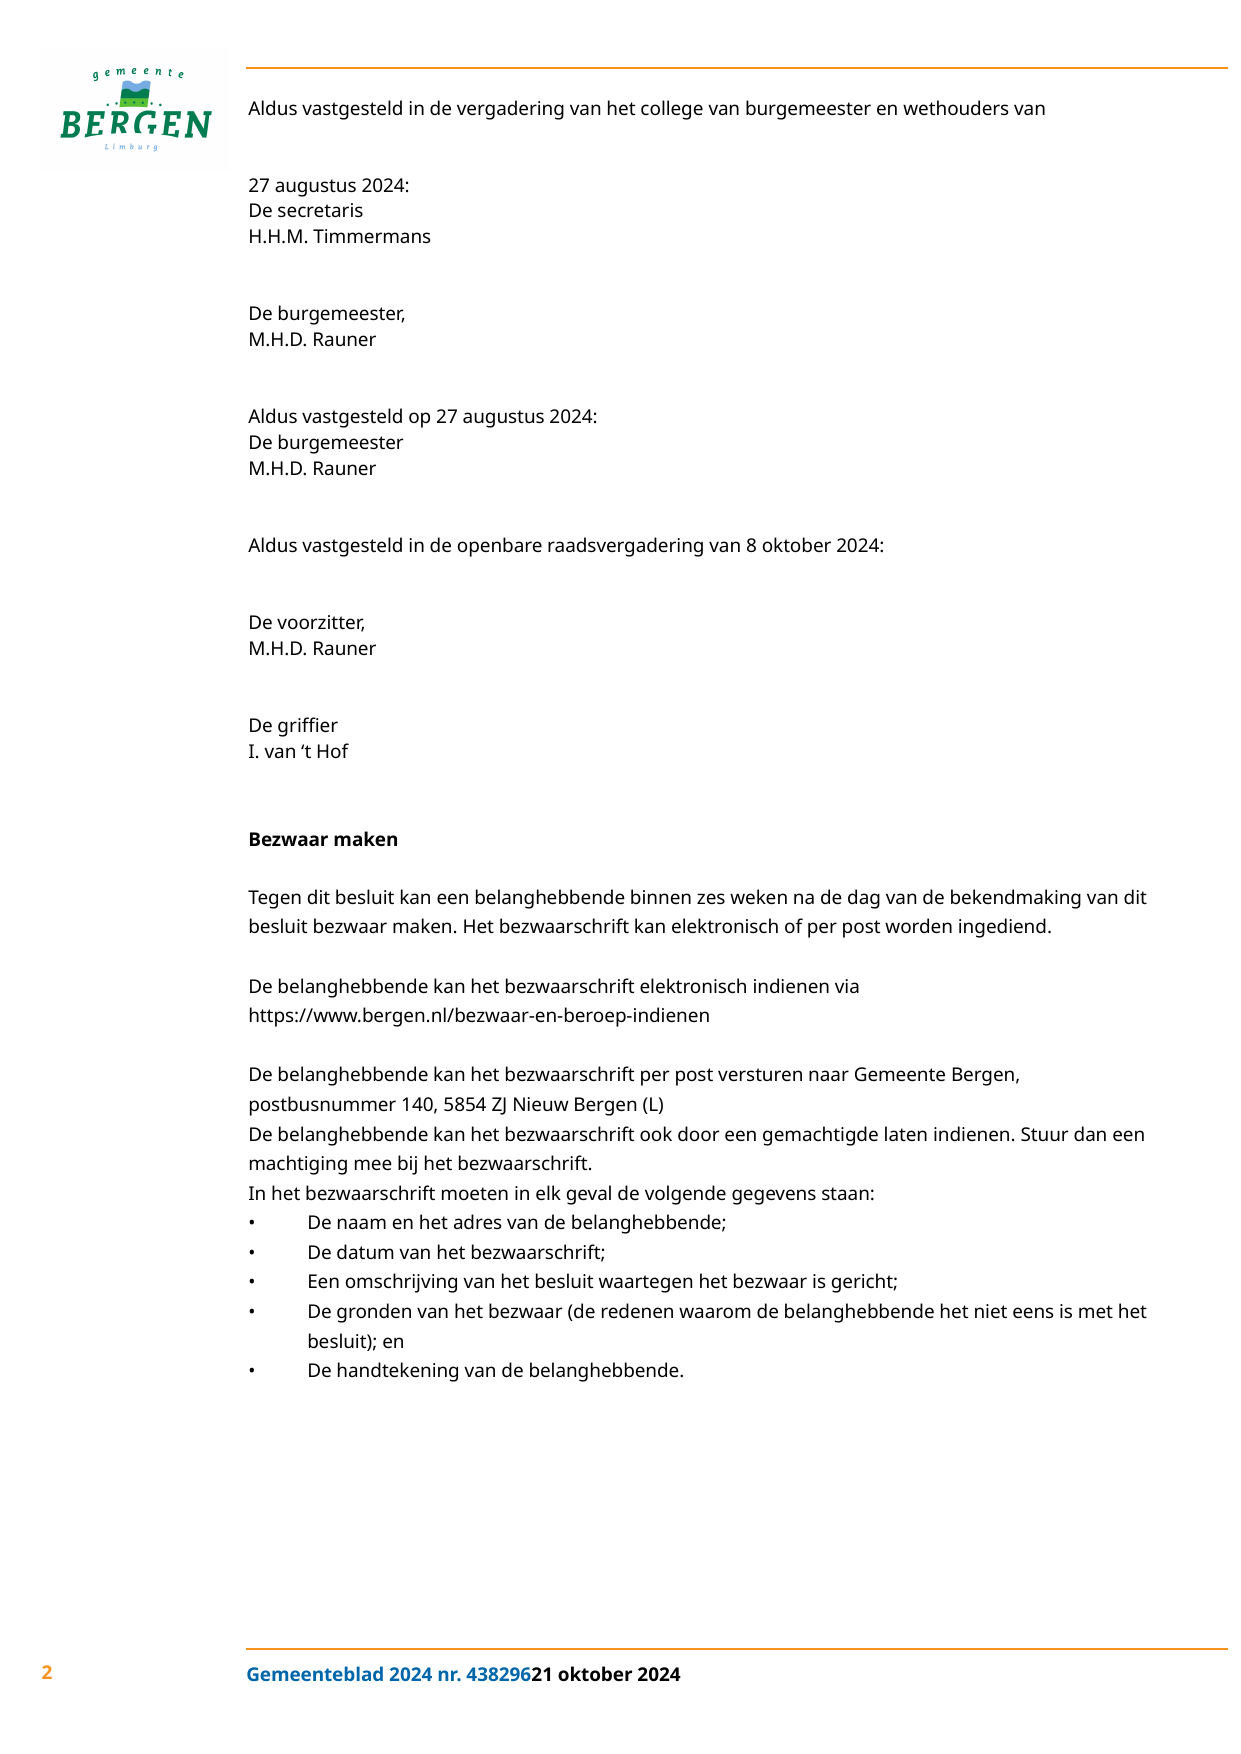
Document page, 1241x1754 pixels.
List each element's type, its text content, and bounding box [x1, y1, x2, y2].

text De belanghebbende kan het bezwaarschrift ook door een gemachtigde laten indienen. Stuur dan een machtiging mee bij het bezwaarschrift. [248, 1121, 1152, 1176]
list De naam en het adres van de belanghebbende; [248, 1209, 1152, 1235]
text Aldus vastgesteld in de openbare raadsvergadering van 8 oktober 2024: [248, 532, 1152, 558]
list Een omschrijving van het besluit waartegen het bezwaar is gericht; [248, 1269, 1152, 1294]
text De belanghebbende kan het bezwaarschrift per post versturen naar Gemeente Bergen, postbusnummer 140, 5854 ZJ Nieuw Bergen (L) [248, 1062, 1152, 1117]
text 27 augustus 2024: [248, 172, 1152, 198]
text M.H.D. Rauner [248, 455, 1152, 481]
text De burgemeester [248, 429, 1152, 455]
list De gronden van het bezwaar (de redenen waarom de belanghebbende het niet eens is met het besluit); en [248, 1298, 1152, 1353]
picture [41, 47, 231, 172]
text Aldus vastgesteld in de vergadering van het college van burgemeester en wethouders van [248, 95, 1152, 121]
text M.H.D. Rauner [248, 326, 1152, 352]
text De voorzitter, [248, 609, 1152, 635]
text Bezwaar maken [248, 815, 1152, 855]
text De griffier [248, 712, 1152, 738]
text M.H.D. Rauner [248, 635, 1152, 661]
text H.H.M. Timmermans [248, 223, 1152, 249]
text De belanghebbende kan het bezwaarschrift elektronisch indienen via https://www.bergen.nl/bezwaar-en-beroep-indienen [248, 973, 1152, 1028]
text I. van ‘t Hof [248, 738, 1152, 764]
text De secretaris [248, 198, 1152, 223]
text Aldus vastgesteld op 27 augustus 2024: [248, 403, 1152, 429]
text De burgemeester, [248, 301, 1152, 326]
text In het bezwaarschrift moeten in elk geval de volgende gegevens staan: [248, 1180, 1152, 1206]
text Tegen dit besluit kan een belanghebbende binnen zes weken na de dag van de bekendmaking van dit besluit bezwaar maken. Het bezwaarschrift kan elektronisch of per post worden ingediend. [248, 884, 1152, 939]
list De datum van het bezwaarschrift; [248, 1239, 1152, 1265]
list De handtekening van de belanghebbende. [248, 1357, 1152, 1383]
